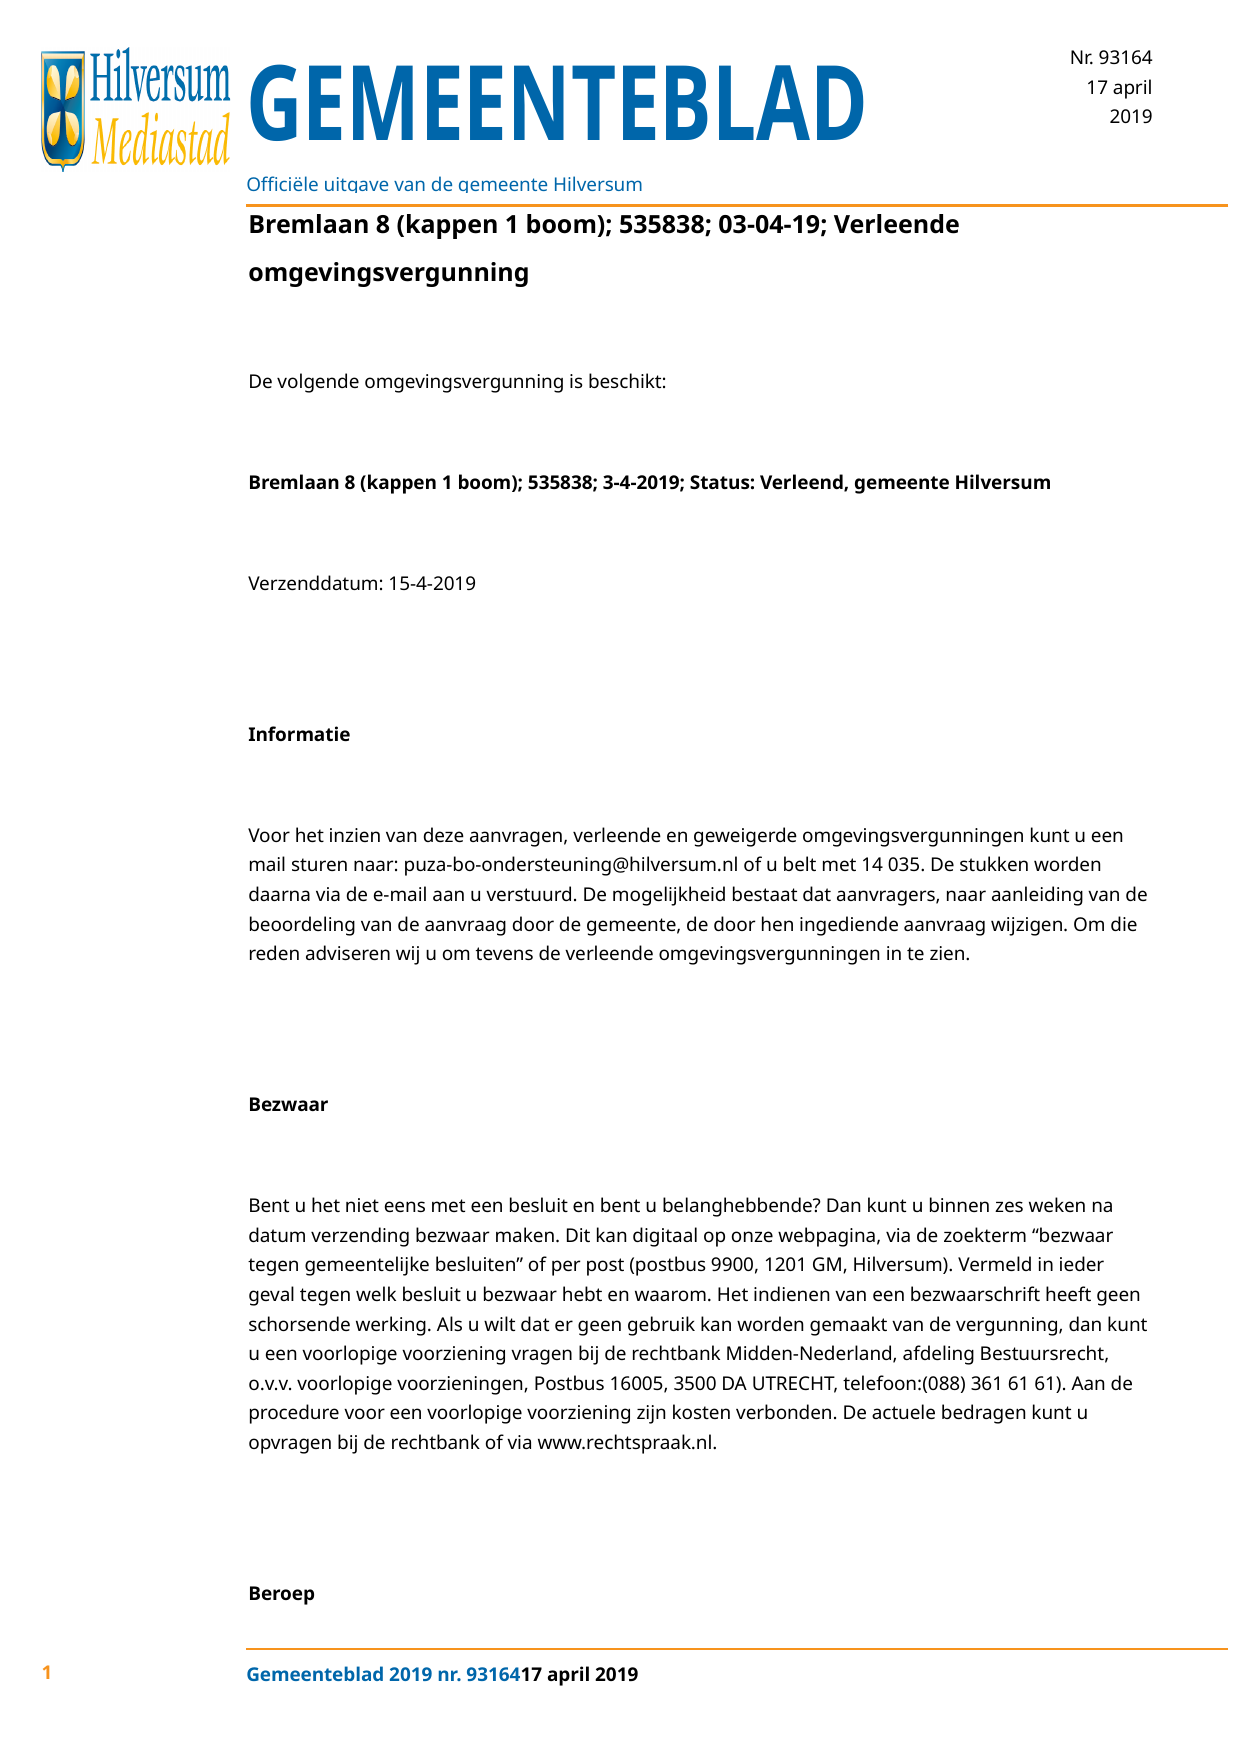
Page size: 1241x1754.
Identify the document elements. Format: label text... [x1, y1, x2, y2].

text Bent u het niet eens met een besluit en bent u belanghebbende? Dan kunt u binnen zes weken na datum verzending bezwaar maken. Dit kan digitaal op onze webpagina, via de zoekterm “bezwaar tegen gemeentelijke besluiten” of per post (postbus 9900, 1201 GM, Hilversum). Vermeld in ieder geval tegen welk besluit u bezwaar hebt en waarom. Het indienen van een bezwaarschrift heeft geen schorsende werking. Als u wilt dat er geen gebruik kan worden gemaakt van de vergunning, dan kunt u een voorlopige voorziening vragen bij de rechtbank Midden-Nederland, afdeling Bestuursrecht, o.v.v. voorlopige voorzieningen, Postbus 16005, 3500 DA UTRECHT, telefoon:(088) 361 61 61). Aan de procedure voor een voorlopige voorziening zijn kosten verbonden. De actuele bedragen kunt u opvragen bij de rechtbank of via www.rechtspraak.nl. [248, 1192, 1152, 1455]
text Bezwaar [248, 1092, 1152, 1117]
text De volgende omgevingsvergunning is beschikt: [248, 368, 1152, 394]
text Beroep [248, 1580, 1152, 1606]
text Bremlaan 8 (kappen 1 boom); 535838; 03-04-19; Verleende omgevingsvergunning [248, 207, 1152, 288]
text Informatie [248, 721, 1152, 747]
text Voor het inzien van deze aanvragen, verleende en geweigerde omgevingsvergunningen kunt u een mail sturen naar: puza-bo-ondersteuning@hilversum.nl of u belt met 14 035. De stukken worden daarna via de e-mail aan u verstuurd. De mogelijkheid bestaat dat aanvragers, naar aanleiding van de beoordeling van de aanvraag door de gemeente, de door hen ingediende aanvraag wijzigen. Om die reden adviseren wij u om tevens de verleende omgevingsvergunningen in te zien. [248, 822, 1152, 966]
picture [41, 47, 231, 172]
text Bremlaan 8 (kappen 1 boom); 535838; 3-4-2019; Status: Verleend, gemeente Hilversum [248, 469, 1152, 495]
text Verzenddatum: 15-4-2019 [248, 570, 1152, 596]
